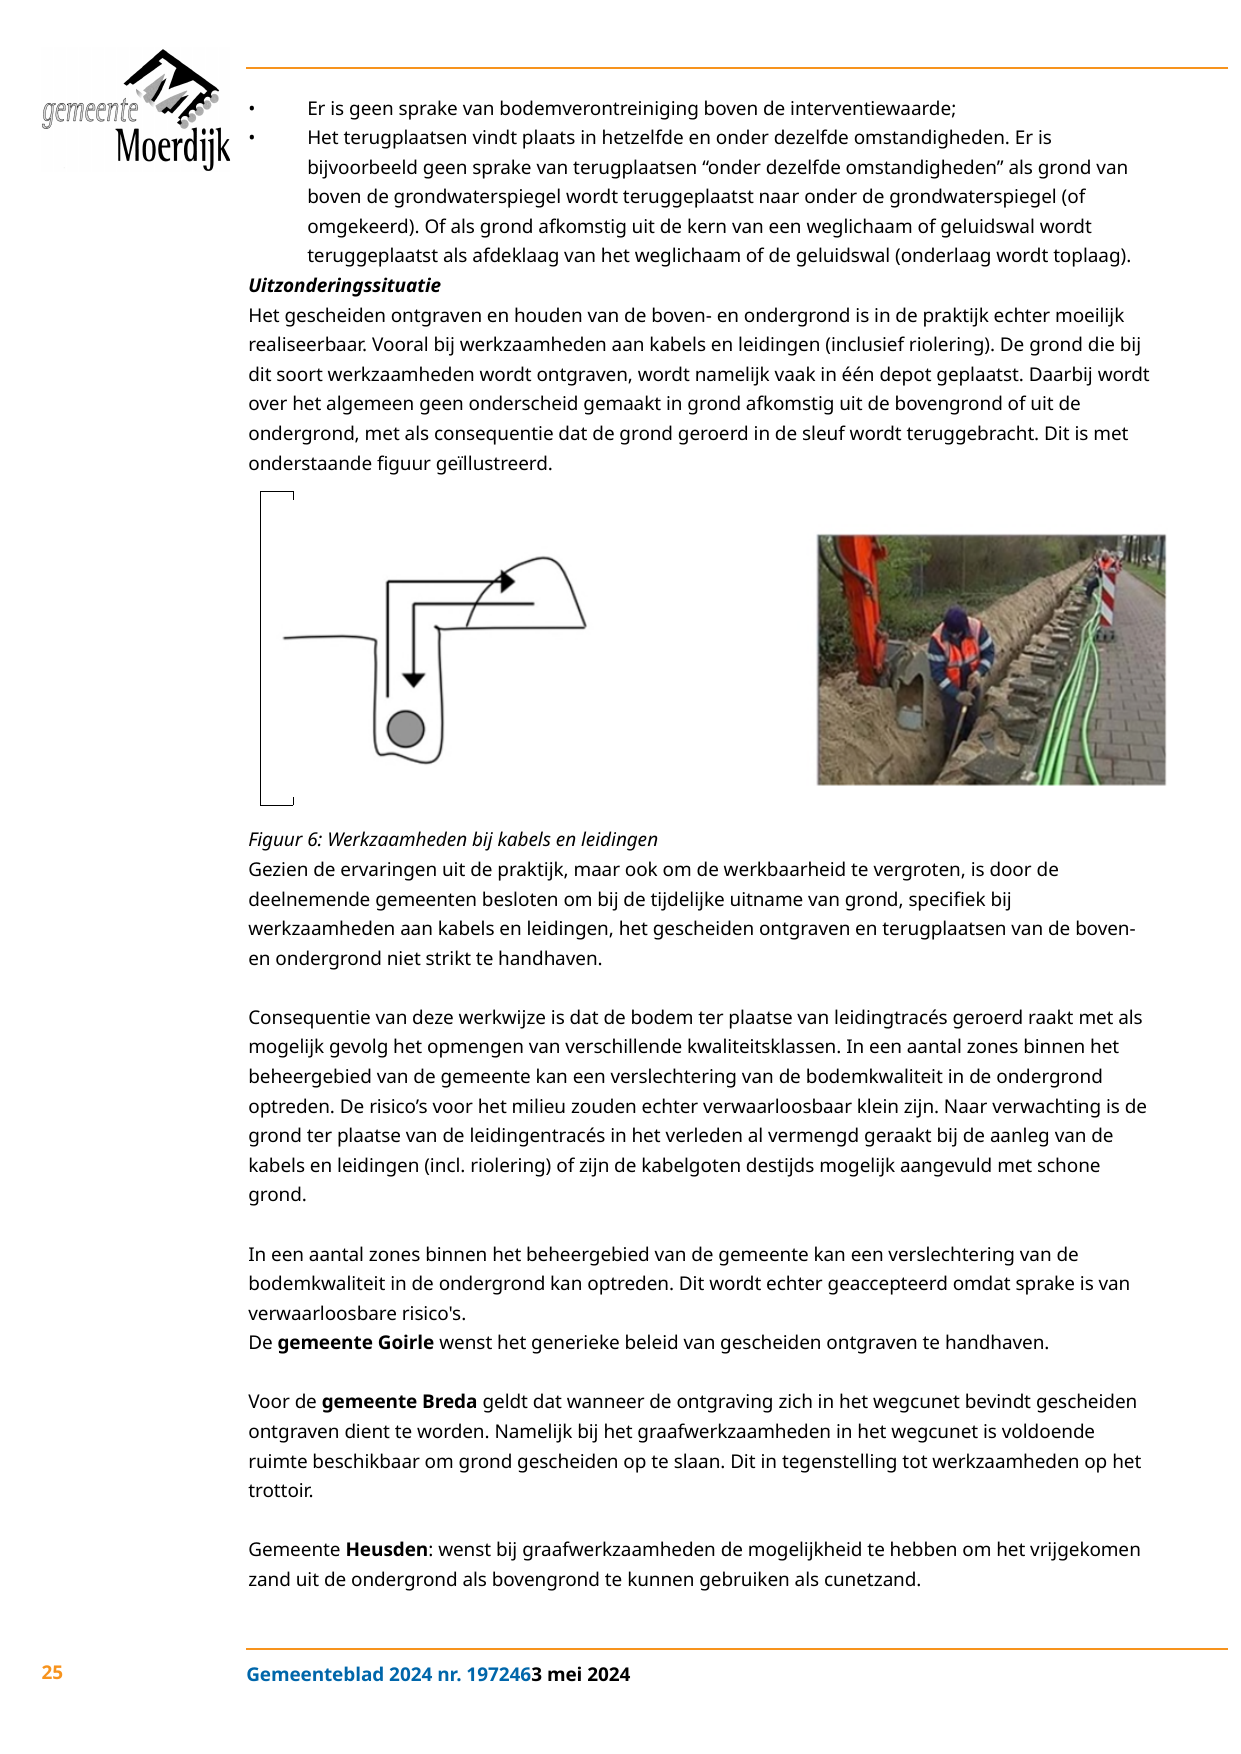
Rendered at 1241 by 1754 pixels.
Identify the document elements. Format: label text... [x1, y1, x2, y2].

text Voor de gemeente Breda geldt dat wanneer de ontgraving zich in het wegcunet bevindt gescheiden ontgraven dient te worden. Namelijk bij het graafwerkzaamheden in het wegcunet is voldoende ruimte beschikbaar om grond gescheiden op te slaan. Dit in tegenstelling tot werkzaamheden op het trottoir. [248, 1389, 1152, 1503]
text Het gescheiden ontgraven en houden van de boven- en ondergrond is in de praktijk echter moeilijk realiseerbaar. Vooral bij werkzaamheden aan kabels en leidingen (inclusief riolering). De grond die bij dit soort werkzaamheden wordt ontgraven, wordt namelijk vaak in één depot geplaatst. Daarbij wordt over het algemeen geen onderscheid gemaakt in grond afkomstig uit de bovengrond of uit de ondergrond, met als consequentie dat de grond geroerd in de sleuf wordt teruggebracht. Dit is met onderstaande figuur geïllustreerd. [248, 302, 1152, 476]
text Gezien de ervaringen uit de praktijk, maar ook om de werkbaarheid te vergroten, is door de deelnemende gemeenten besloten om bij de tijdelijke uitname van grond, specifiek bij werkzaamheden aan kabels en leidingen, het gescheiden ontgraven en terugplaatsen van de boven- en ondergrond niet strikt te handhaven. [248, 856, 1152, 971]
list Er is geen sprake van bodemverontreiniging boven de interventiewaarde; [248, 95, 1152, 121]
picture [41, 47, 231, 172]
text In een aantal zones binnen het beheergebied van de gemeente kan een verslechtering van de bodemkwaliteit in de ondergrond kan optreden. Dit wordt echter geaccepteerd omdat sprake is van verwaarloosbare risico's. [248, 1241, 1152, 1326]
text De gemeente Goirle wenst het generieke beleid van gescheiden ontgraven te handhaven. [248, 1329, 1152, 1355]
list Het terugplaatsen vindt plaats in hetzelfde en onder dezelfde omstandigheden. Er is bijvoorbeeld geen sprake van terugplaatsen “onder dezelfde omstandigheden” als grond van boven de grondwaterspiegel wordt teruggeplaatst naar onder de grondwaterspiegel (of omgekeerd). Of als grond afkomstig uit de kern van een weglichaam of geluidswal wordt teruggeplaatst als afdeklaag van het weglichaam of de geluidswal (onderlaag wordt toplaag). [248, 124, 1152, 268]
text Figuur 6: Werkzaamheden bij kabels en leidingen [248, 827, 1152, 852]
text Gemeente Heusden: wenst bij graafwerkzaamheden de mogelijkheid te hebben om het vrijgekomen zand uit de ondergrond als bovengrond te kunnen gebruiken als cunetzand. [248, 1537, 1152, 1592]
text Consequentie van deze werkwijze is dat de bodem ter plaatse van leidingtracés geroerd raakt met als mogelijk gevolg het opmengen van verschillende kwaliteitsklassen. In een aantal zones binnen het beheergebied van de gemeente kan een verslechtering van de bodemkwaliteit in de ondergrond optreden. De risico’s voor het milieu zouden echter verwaarloosbaar klein zijn. Naar verwachting is de grond ter plaatse van de leidingentracés in het verleden al vermengd geraakt bij de aanleg van de kabels en leidingen (incl. riolering) of zijn de kabelgoten destijds mogelijk aangevuld met schone grond. [248, 1004, 1152, 1207]
picture [268, 500, 1173, 797]
text Uitzonderingssituatie [248, 272, 1152, 298]
